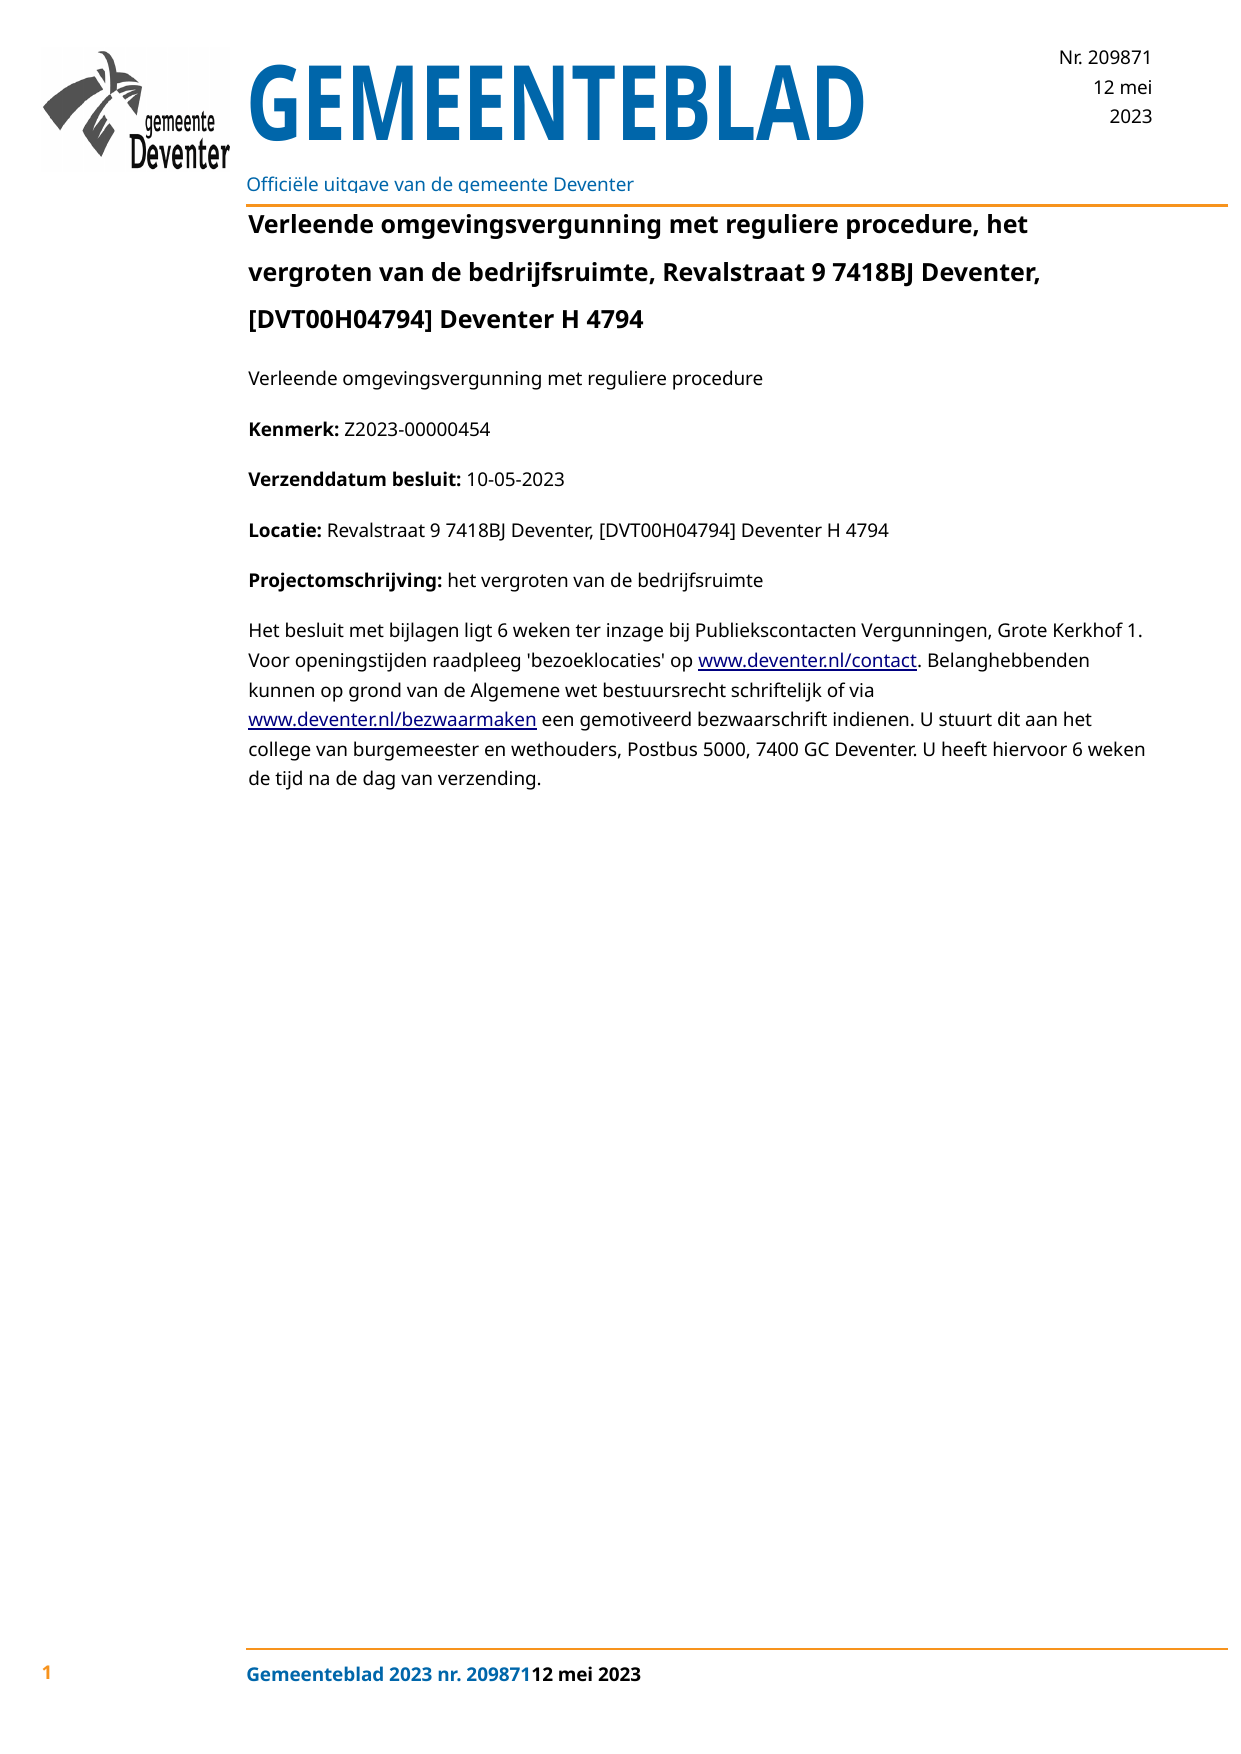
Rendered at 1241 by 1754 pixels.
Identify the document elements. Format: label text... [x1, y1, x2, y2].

text Het besluit met bijlagen ligt 6 weken ter inzage bij Publiekscontacten Vergunningen, Grote Kerkhof 1. Voor openingstijden raadpleeg 'bezoeklocaties' op www.deventer.nl/contact. Belanghebbenden kunnen op grond van de Algemene wet bestuursrecht schriftelijk of via www.deventer.nl/bezwaarmaken een gemotiveerd bezwaarschrift indienen. U stuurt dit aan het college van burgemeester en wethouders, Postbus 5000, 7400 GC Deventer. U heeft hiervoor 6 weken de tijd na de dag van verzending. [248, 618, 1152, 791]
text Verzenddatum besluit: 10-05-2023 [248, 466, 1152, 492]
text Verleende omgevingsvergunning met reguliere procedure [248, 366, 1152, 391]
text Locatie: Revalstraat 9 7418BJ Deventer, [DVT00H04794] Deventer H 4794 [248, 517, 1152, 542]
text Projectomschrijving: het vergroten van de bedrijfsruimte [248, 567, 1152, 593]
text Verleende omgevingsvergunning met reguliere procedure, het vergroten van de bedrijfsruimte, Revalstraat 9 7418BJ Deventer, [DVT00H04794] Deventer H 4794 [248, 207, 1152, 336]
text Kenmerk: Z2023-00000454 [248, 416, 1152, 442]
picture [41, 47, 231, 172]
